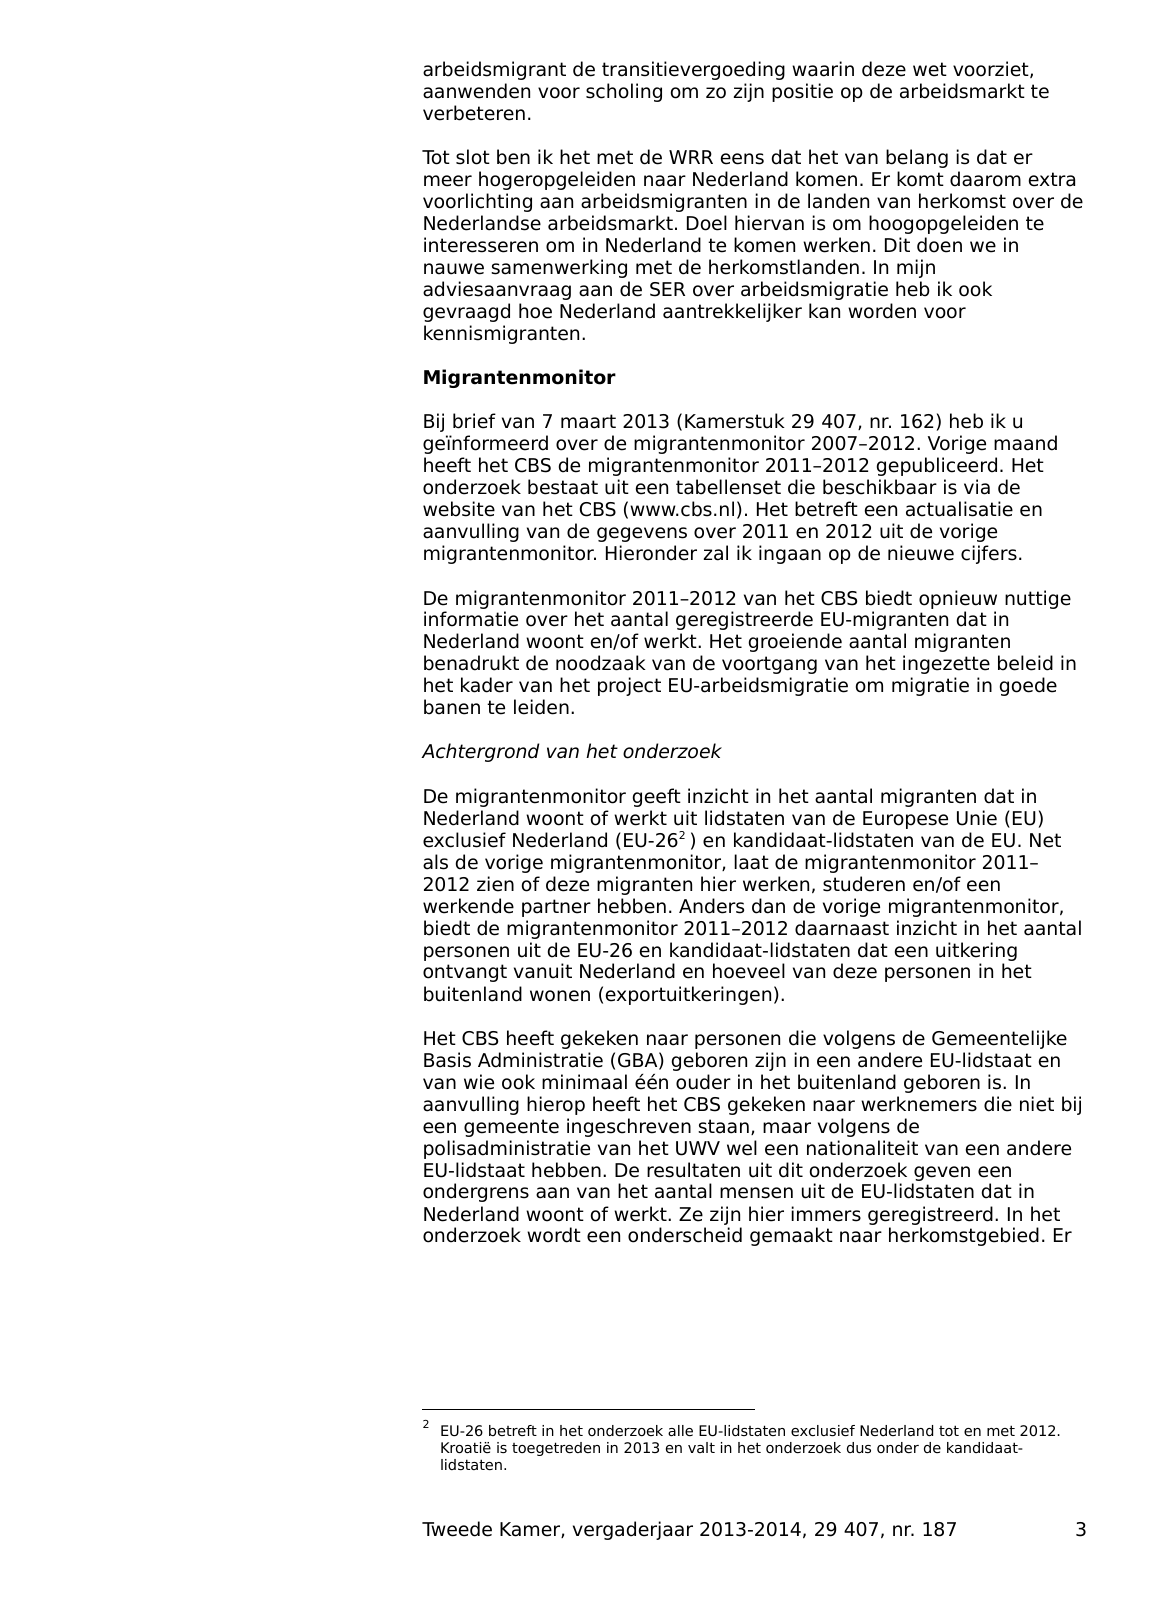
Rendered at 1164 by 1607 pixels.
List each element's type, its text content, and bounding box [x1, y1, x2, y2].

text Bij brief van 7 maart 2013 (Kamerstuk 29 407, nr. 162) heb ik u geïnformeerd over de migrantenmonitor 2007–2012. Vorige maand heeft het CBS de migrantenmonitor 2011–2012 gepubliceerd. Het onderzoek bestaat uit een tabellenset die beschikbaar is via de website van het CBS (www.cbs.nl). Het betreft een actualisatie en aanvulling van de gegevens over 2011 en 2012 uit de vorige migrantenmonitor. Hieronder zal ik ingaan op de nieuwe cijfers. [422, 411, 1087, 565]
text Het CBS heeft gekeken naar personen die volgens de Gemeentelijke Basis Administratie (GBA) geboren zijn in een andere EU-lidstaat en van wie ook minimaal één ouder in het buitenland geboren is. In aanvulling hierop heeft het CBS gekeken naar werknemers die niet bij een gemeente ingeschreven staan, maar volgens de polisadministratie van het UWV wel een nationaliteit van een andere EU-lidstaat hebben. De resultaten uit dit onderzoek geven een ondergrens aan van het aantal mensen uit de EU-lidstaten dat in Nederland woont of werkt. Ze zijn hier immers geregistreerd. In het onderzoek wordt een onderscheid gemaakt naar herkomstgebied. Er [422, 1028, 1087, 1247]
text De migrantenmonitor geeft inzicht in het aantal migranten dat in Nederland woont of werkt uit lidstaten van de Europese Unie (EU) exclusief Nederland (EU-26) en kandidaat-lidstaten van de EU. Net als de vorige migrantenmonitor, laat de migrantenmonitor 2011–2012 zien of deze migranten hier werken, studeren en/of een werkende partner hebben. Anders dan de vorige migrantenmonitor, biedt de migrantenmonitor 2011–2012 daarnaast inzicht in het aantal personen uit de EU-26 en kandidaat-lidstaten dat een uitkering ontvangt vanuit Nederland en hoeveel van deze personen in het buitenland wonen (exportuitkeringen). [422, 786, 1087, 1005]
text Tot slot ben ik het met de WRR eens dat het van belang is dat er meer hogeropgeleiden naar Nederland komen. Er komt daarom extra voorlichting aan arbeidsmigranten in de landen van herkomst over de Nederlandse arbeidsmarkt. Doel hiervan is om hoogopgeleiden te interesseren om in Nederland te komen werken. Dit doen we in nauwe samenwerking met de herkomstlanden. In mijn adviesaanvraag aan de SER over arbeidsmigratie heb ik ook gevraagd hoe Nederland aantrekkelijker kan worden voor kennismigranten. [422, 147, 1087, 345]
text EU-26 betreft in het onderzoek alle EU-lidstaten exclusief Nederland tot en met 2012. Kroatië is toegetreden in 2013 en valt in het onderzoek dus onder de kandidaat-lidstaten. [422, 1418, 1087, 1474]
text arbeidsmigrant de transitievergoeding waarin deze wet voorziet, aanwenden voor scholing om zo zijn positie op de arbeidsmarkt te verbeteren. [422, 59, 1087, 125]
subtitle Achtergrond van het onderzoek [422, 741, 1087, 763]
subtitle Migrantenmonitor [422, 367, 1087, 389]
text De migrantenmonitor 2011–2012 van het CBS biedt opnieuw nuttige informatie over het aantal geregistreerde EU-migranten dat in Nederland woont en/of werkt. Het groeiende aantal migranten benadrukt de noodzaak van de voortgang van het ingezette beleid in het kader van het project EU-arbeidsmigratie om migratie in goede banen te leiden. [422, 587, 1087, 719]
